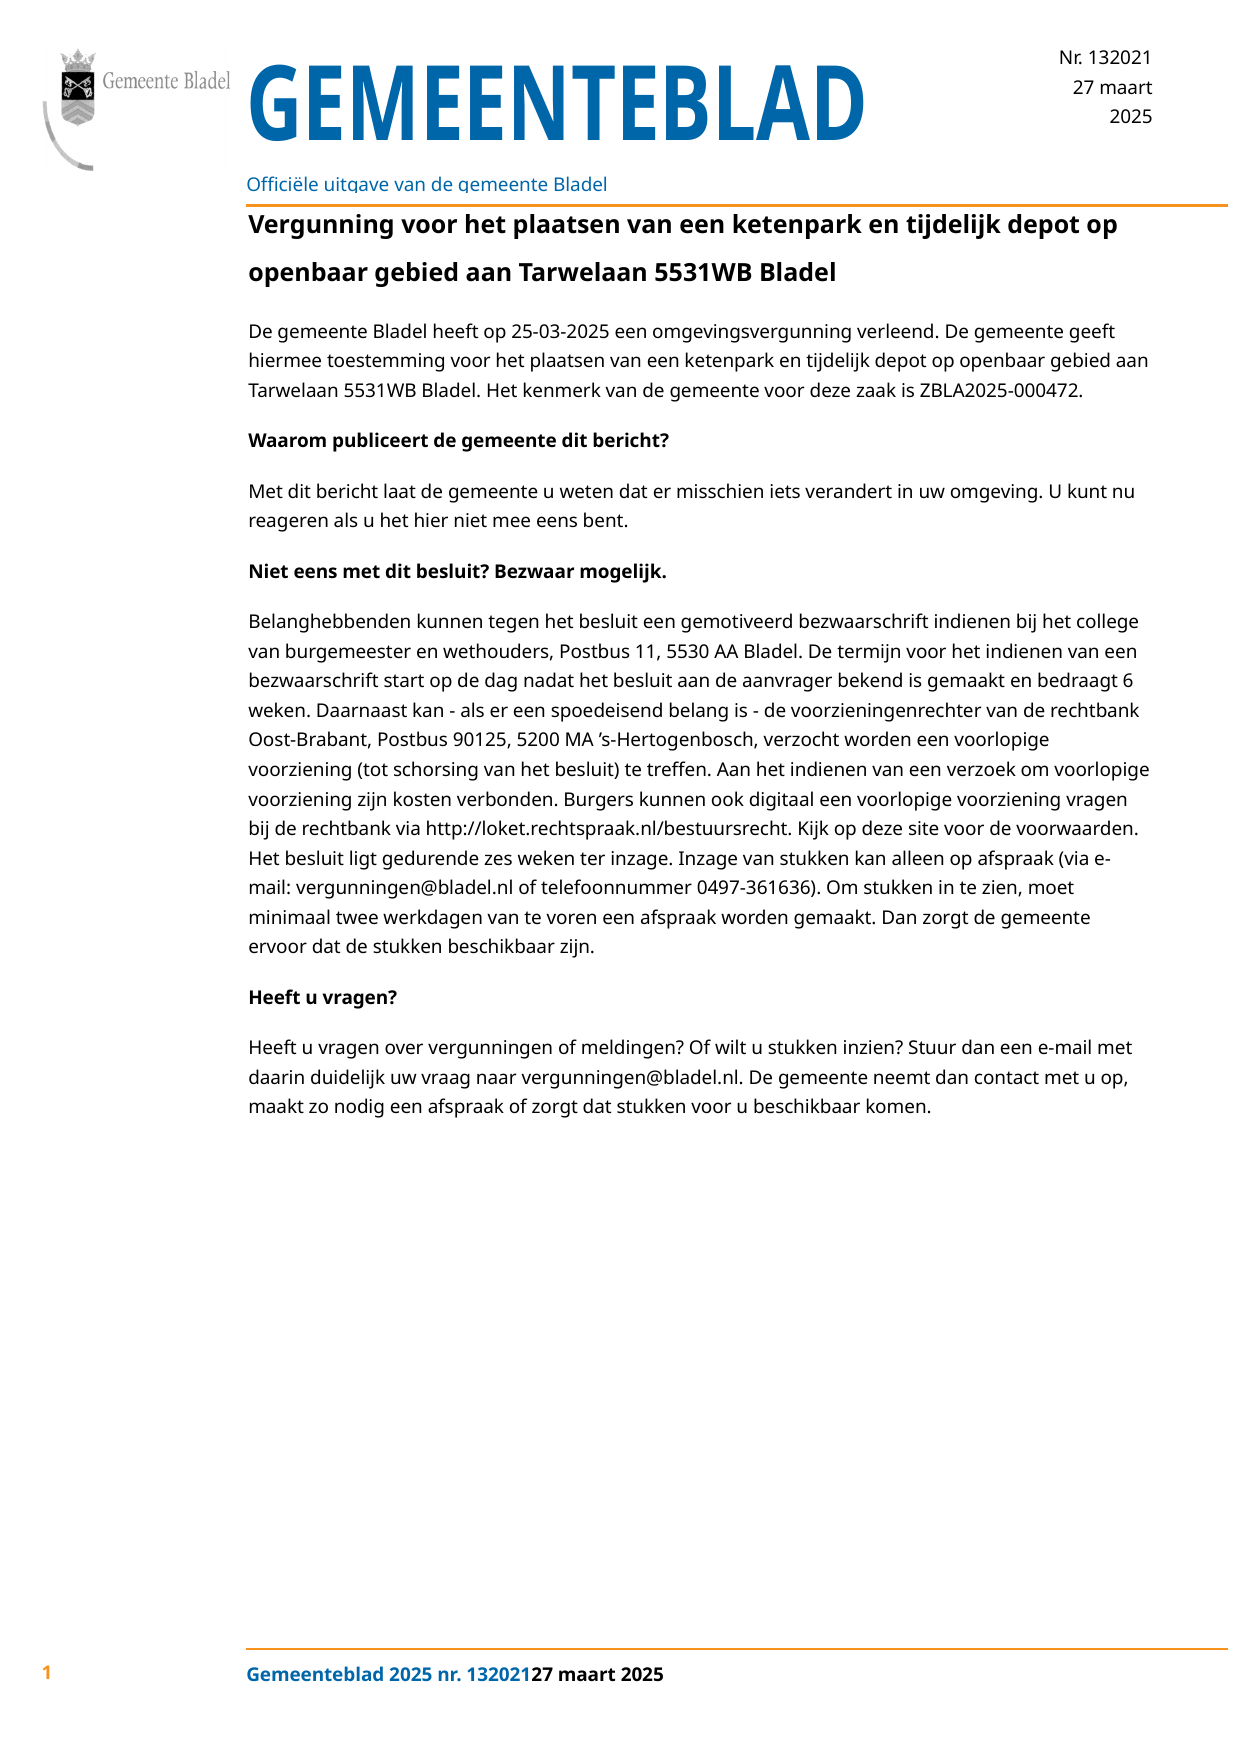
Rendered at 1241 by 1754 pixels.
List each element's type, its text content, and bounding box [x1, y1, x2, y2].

text Vergunning voor het plaatsen van een ketenpark en tijdelijk depot op openbaar gebied aan Tarwelaan 5531WB Bladel [248, 207, 1152, 288]
text Heeft u vragen? [248, 984, 1152, 1010]
text Belanghebbenden kunnen tegen het besluit een gemotiveerd bezwaarschrift indienen bij het college van burgemeester en wethouders, Postbus 11, 5530 AA Bladel. De termijn voor het indienen van een bezwaarschrift start op de dag nadat het besluit aan de aanvrager bekend is gemaakt en bedraagt 6 weken. Daarnaast kan - als er een spoedeisend belang is - de voorzieningenrechter van de rechtbank Oost-Brabant, Postbus 90125, 5200 MA ’s-Hertogenbosch, verzocht worden een voorlopige voorziening (tot schorsing van het besluit) te treffen. Aan het indienen van een verzoek om voorlopige voorziening zijn kosten verbonden. Burgers kunnen ook digitaal een voorlopige voorziening vragen bij de rechtbank via http://loket.rechtspraak.nl/bestuursrecht. Kijk op deze site voor de voorwaarden. Het besluit ligt gedurende zes weken ter inzage. Inzage van stukken kan alleen op afspraak (via e-mail: vergunningen@bladel.nl of telefoonnummer 0497-361636). Om stukken in te zien, moet minimaal twee werkdagen van te voren een afspraak worden gemaakt. Dan zorgt de gemeente ervoor dat de stukken beschikbaar zijn. [248, 608, 1152, 959]
text Niet eens met dit besluit? Bezwaar mogelijk. [248, 558, 1152, 584]
text Met dit bericht laat de gemeente u weten dat er misschien iets verandert in uw omgeving. U kunt nu reageren als u het hier niet mee eens bent. [248, 478, 1152, 533]
text De gemeente Bladel heeft op 25-03-2025 een omgevingsvergunning verleend. De gemeente geeft hiermee toestemming voor het plaatsen van een ketenpark en tijdelijk depot op openbaar gebied aan Tarwelaan 5531WB Bladel. Het kenmerk van de gemeente voor deze zaak is ZBLA2025-000472. [248, 318, 1152, 403]
text Heeft u vragen over vergunningen of meldingen? Of wilt u stukken inzien? Stuur dan een e-mail met daarin duidelijk uw vraag naar vergunningen@bladel.nl. De gemeente neemt dan contact met u op, maakt zo nodig een afspraak of zorgt dat stukken voor u beschikbaar komen. [248, 1034, 1152, 1119]
picture [41, 47, 231, 172]
text Waarom publiceert de gemeente dit bericht? [248, 427, 1152, 453]
